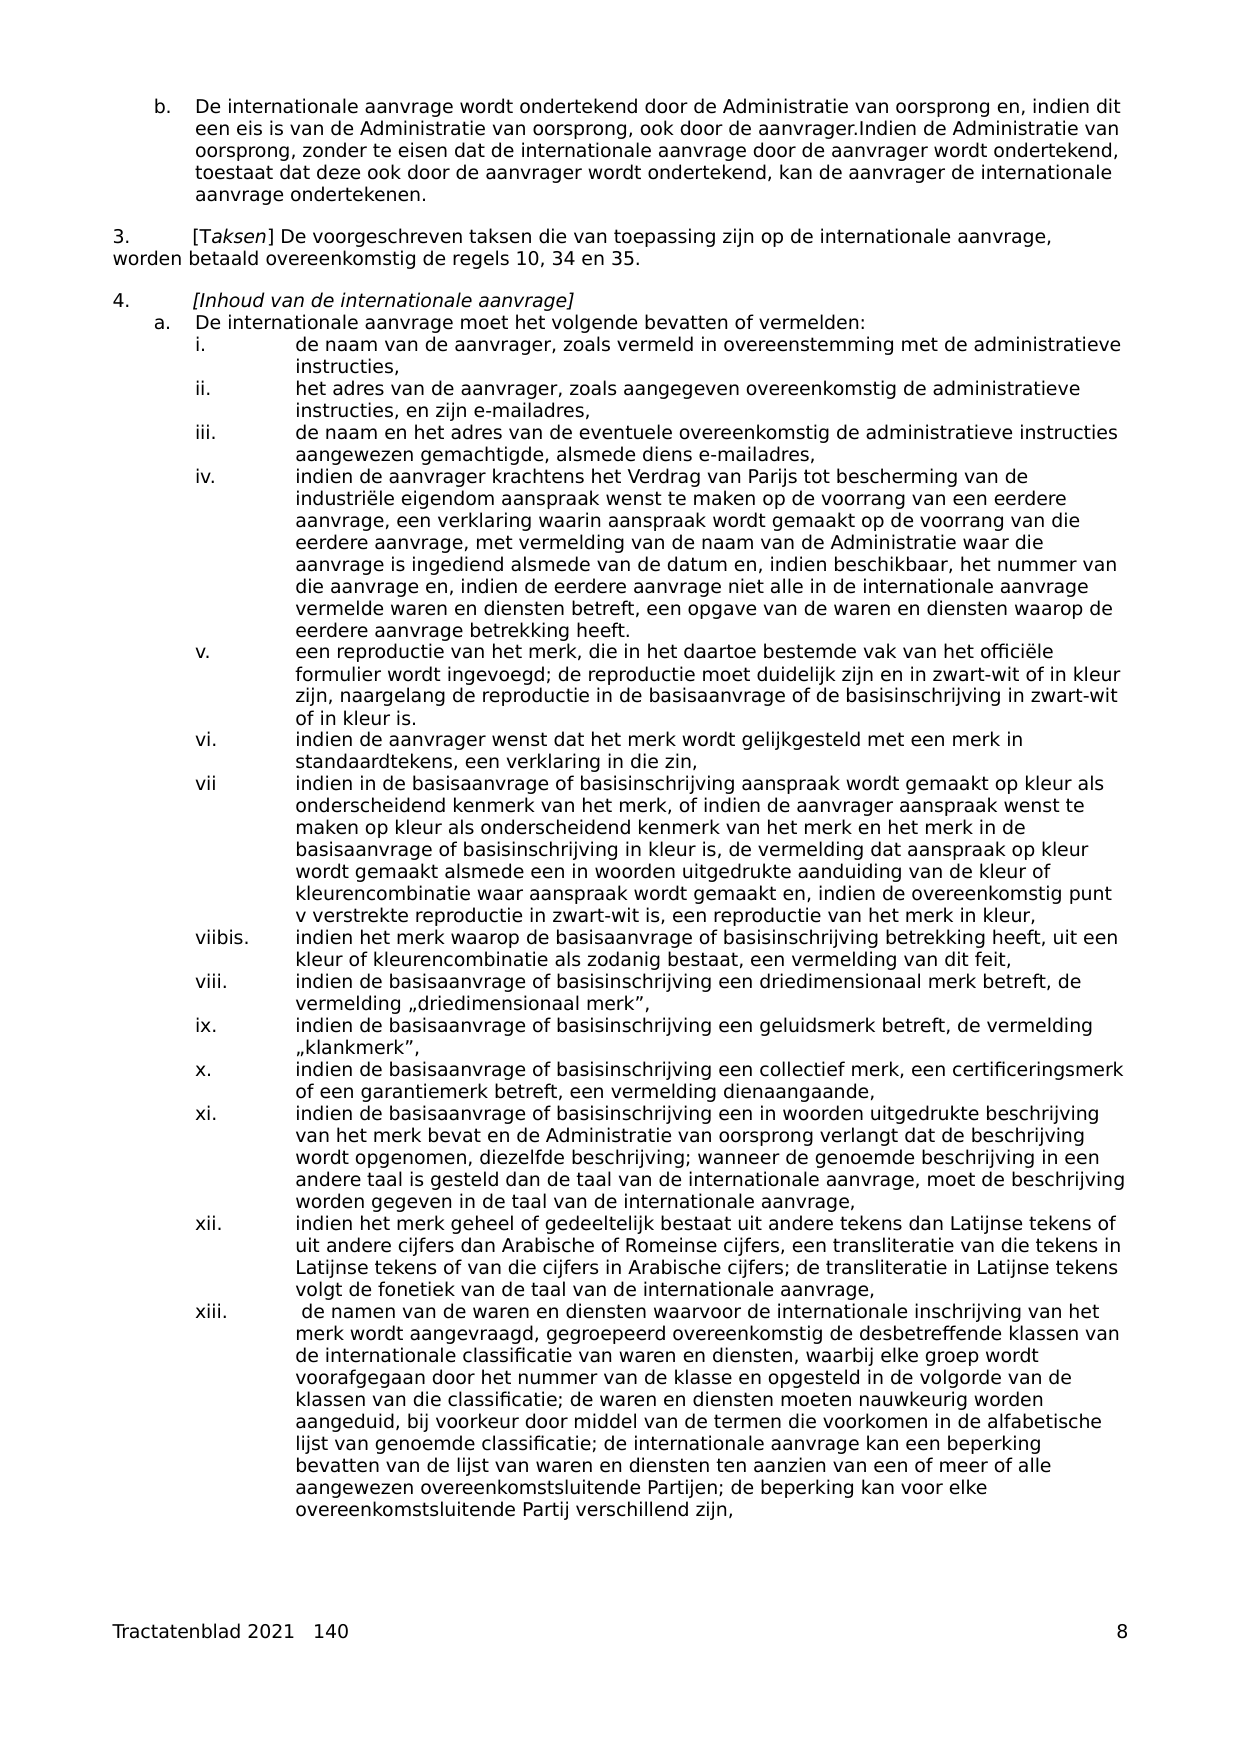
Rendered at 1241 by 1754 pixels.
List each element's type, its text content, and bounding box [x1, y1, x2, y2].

text xii. indien het merk geheel of gedeeltelijk bestaat uit andere tekens dan Latijnse tekens of uit andere cijfers dan Arabische of Romeinse cijfers, een transliteratie van die tekens in Latijnse tekens of van die cijfers in Arabische cijfers; de transliteratie in Latijnse tekens volgt de fonetiek van de taal van de internationale aanvrage, [195, 1213, 1128, 1301]
text viii. indien de basisaanvrage of basisinschrijving een driedimensionaal merk betreft, de vermelding „driedimensionaal merk”, [195, 971, 1128, 1015]
text i. de naam van de aanvrager, zoals vermeld in overeenstemming met de administratieve instructies, [195, 334, 1128, 378]
text xiii. de namen van de waren en diensten waarvoor de internationale inschrijving van het merk wordt aangevraagd, gegroepeerd overeenkomstig de desbetreffende klassen van de internationale classificatie van waren en diensten, waarbij elke groep wordt voorafgegaan door het nummer van de klasse en opgesteld in de volgorde van de klassen van die classificatie; de waren en diensten moeten nauwkeurig worden aangeduid, bij voorkeur door middel van de termen die voorkomen in de alfabetische lijst van genoemde classificatie; de internationale aanvrage kan een beperking bevatten van de lijst van waren en diensten ten aanzien van een of meer of alle aangewezen overeenkomstsluitende Partijen; de beperking kan voor elke overeenkomstsluitende Partij verschillend zijn, [195, 1301, 1128, 1521]
text ii. het adres van de aanvrager, zoals aangegeven overeenkomstig de administratieve instructies, en zijn e-mailadres, [195, 378, 1128, 422]
text iv. indien de aanvrager krachtens het Verdrag van Parijs tot bescherming van de industriële eigendom aanspraak wenst te maken op de voorrang van een eerdere aanvrage, een verklaring waarin aanspraak wordt gemaakt op de voorrang van die eerdere aanvrage, met vermelding van de naam van de Administratie waar die aanvrage is ingediend alsmede van de datum en, indien beschikbaar, het nummer van die aanvrage en, indien de eerdere aanvrage niet alle in de internationale aanvrage vermelde waren en diensten betreft, een opgave van de waren en diensten waarop de eerdere aanvrage betrekking heeft. [195, 466, 1128, 641]
text v. een reproductie van het merk, die in het daartoe bestemde vak van het officiële formulier wordt ingevoegd; de reproductie moet duidelijk zijn en in zwart-wit of in kleur zijn, naargelang de reproductie in de basisaanvrage of de basisinschrijving in zwart-wit of in kleur is. [195, 641, 1128, 729]
text xi. indien de basisaanvrage of basisinschrijving een in woorden uitgedrukte beschrijving van het merk bevat en de Administratie van oorsprong verlangt dat de beschrijving wordt opgenomen, diezelfde beschrijving; wanneer de genoemde beschrijving in een andere taal is gesteld dan de taal van de internationale aanvrage, moet de beschrijving worden gegeven in de taal van de internationale aanvrage, [195, 1103, 1128, 1213]
text a. De internationale aanvrage moet het volgende bevatten of vermelden: [153, 312, 1128, 334]
text 4. [Inhoud van de internationale aanvrage] [112, 290, 1128, 312]
text vi. indien de aanvrager wenst dat het merk wordt gelijkgesteld met een merk in standaardtekens, een verklaring in die zin, [195, 729, 1128, 773]
text vii indien in de basisaanvrage of basisinschrijving aanspraak wordt gemaakt op kleur als onderscheidend kenmerk van het merk, of indien de aanvrager aanspraak wenst te maken op kleur als onderscheidend kenmerk van het merk en het merk in de basisaanvrage of basisinschrijving in kleur is, de vermelding dat aanspraak op kleur wordt gemaakt alsmede een in woorden uitgedrukte aanduiding van de kleur of kleurencombinatie waar aanspraak wordt gemaakt en, indien de overeenkomstig punt v verstrekte reproductie in zwart-wit is, een reproductie van het merk in kleur, [195, 773, 1128, 927]
text viibis. indien het merk waarop de basisaanvrage of basisinschrijving betrekking heeft, uit een kleur of kleurencombinatie als zodanig bestaat, een vermelding van dit feit, [195, 927, 1128, 971]
text b. De internationale aanvrage wordt ondertekend door de Administratie van oorsprong en, indien dit een eis is van de Administratie van oorsprong, ook door de aanvrager.Indien de Administratie van oorsprong, zonder te eisen dat de internationale aanvrage door de aanvrager wordt ondertekend, toestaat dat deze ook door de aanvrager wordt ondertekend, kan de aanvrager de internationale aanvrage ondertekenen. [153, 96, 1128, 206]
text 3. [Taksen] De voorgeschreven taksen die van toepassing zijn op de internationale aanvrage, worden betaald overeenkomstig de regels 10, 34 en 35. [112, 226, 1128, 270]
text ix. indien de basisaanvrage of basisinschrijving een geluidsmerk betreft, de vermelding „klankmerk”, [195, 1015, 1128, 1059]
text iii. de naam en het adres van de eventuele overeenkomstig de administratieve instructies aangewezen gemachtigde, alsmede diens e-mailadres, [195, 422, 1128, 466]
text x. indien de basisaanvrage of basisinschrijving een collectief merk, een certificeringsmerk of een garantiemerk betreft, een vermelding dienaangaande, [195, 1059, 1128, 1103]
